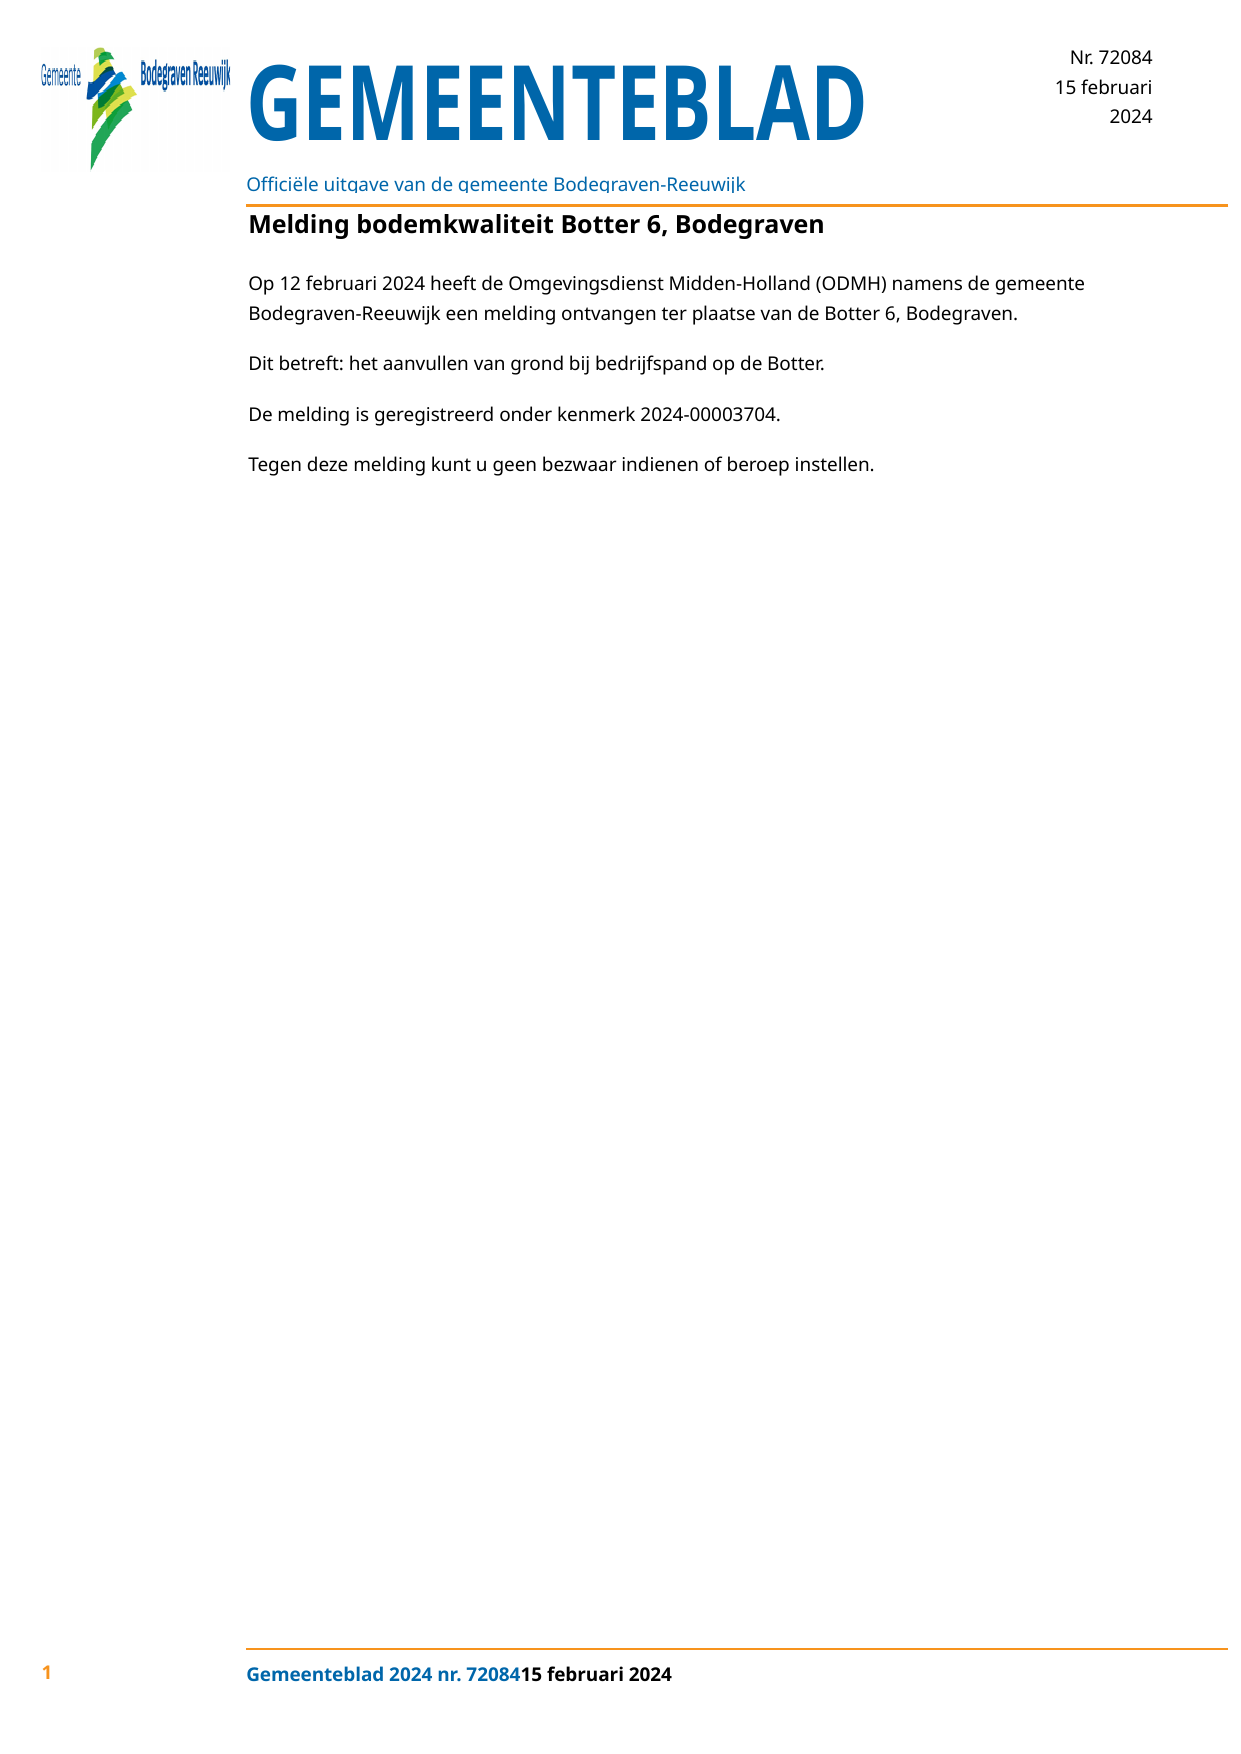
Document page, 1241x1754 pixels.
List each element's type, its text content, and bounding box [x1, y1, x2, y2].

text Dit betreft: het aanvullen van grond bij bedrijfspand op de Botter. [248, 350, 1152, 376]
text Tegen deze melding kunt u geen bezwaar indienen of beroep instellen. [248, 451, 1152, 477]
text Op 12 februari 2024 heeft de Omgevingsdienst Midden-Holland (ODMH) namens de gemeente Bodegraven-Reeuwijk een melding ontvangen ter plaatse van de Botter 6, Bodegraven. [248, 270, 1152, 326]
picture [41, 47, 231, 172]
text De melding is geregistreerd onder kenmerk 2024-00003704. [248, 401, 1152, 426]
text Melding bodemkwaliteit Botter 6, Bodegraven [248, 207, 1152, 241]
